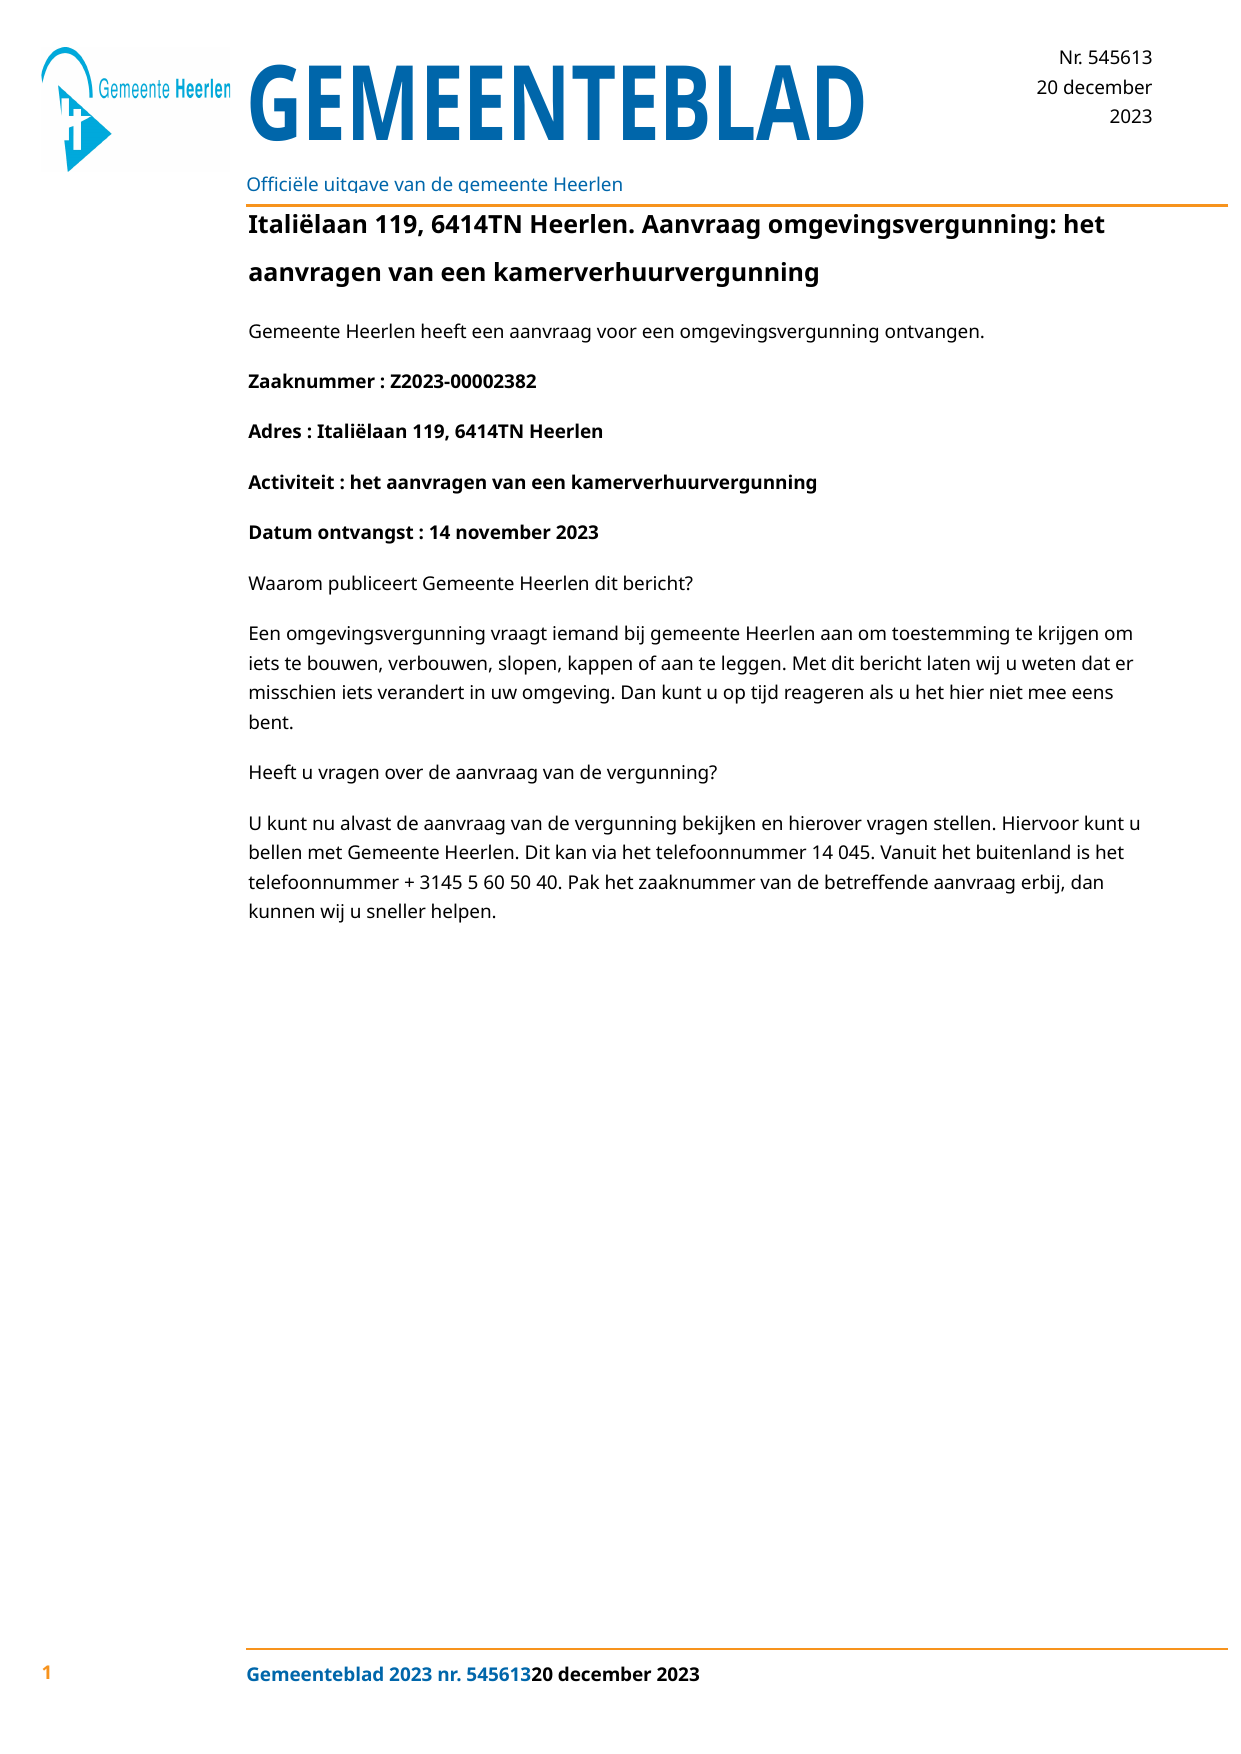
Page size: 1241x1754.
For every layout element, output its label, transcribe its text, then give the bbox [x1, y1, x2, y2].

text Waarom publiceert Gemeente Heerlen dit bericht? [248, 570, 1152, 596]
text Heeft u vragen over de aanvraag van de vergunning? [248, 759, 1152, 785]
text Een omgevingsvergunning vraagt iemand bij gemeente Heerlen aan om toestemming te krijgen om iets te bouwen, verbouwen, slopen, kappen of aan te leggen. Met dit bericht laten wij u weten dat er misschien iets verandert in uw omgeving. Dan kunt u op tijd reageren als u het hier niet mee eens bent. [248, 620, 1152, 735]
text Adres : Italiëlaan 119, 6414TN Heerlen [248, 419, 1152, 444]
text Activiteit : het aanvragen van een kamerverhuurvergunning [248, 469, 1152, 495]
text Datum ontvangst : 14 november 2023 [248, 519, 1152, 545]
text Gemeente Heerlen heeft een aanvraag voor een omgevingsvergunning ontvangen. [248, 318, 1152, 344]
picture [41, 47, 59, 70]
text Italiëlaan 119, 6414TN Heerlen. Aanvraag omgevingsvergunning: het aanvragen van een kamerverhuurvergunning [248, 207, 1152, 288]
text U kunt nu alvast de aanvraag van de vergunning bekijken en hierover vragen stellen. Hiervoor kunt u bellen met Gemeente Heerlen. Dit kan via het telefoonnummer 14 045. Vanuit het buitenland is het telefoonnummer + 3145 5 60 50 40. Pak het zaaknummer van de betreffende aanvraag erbij, dan kunnen wij u sneller helpen. [248, 810, 1152, 924]
text Zaaknummer : Z2023-00002382 [248, 368, 1152, 394]
picture [41, 47, 231, 172]
